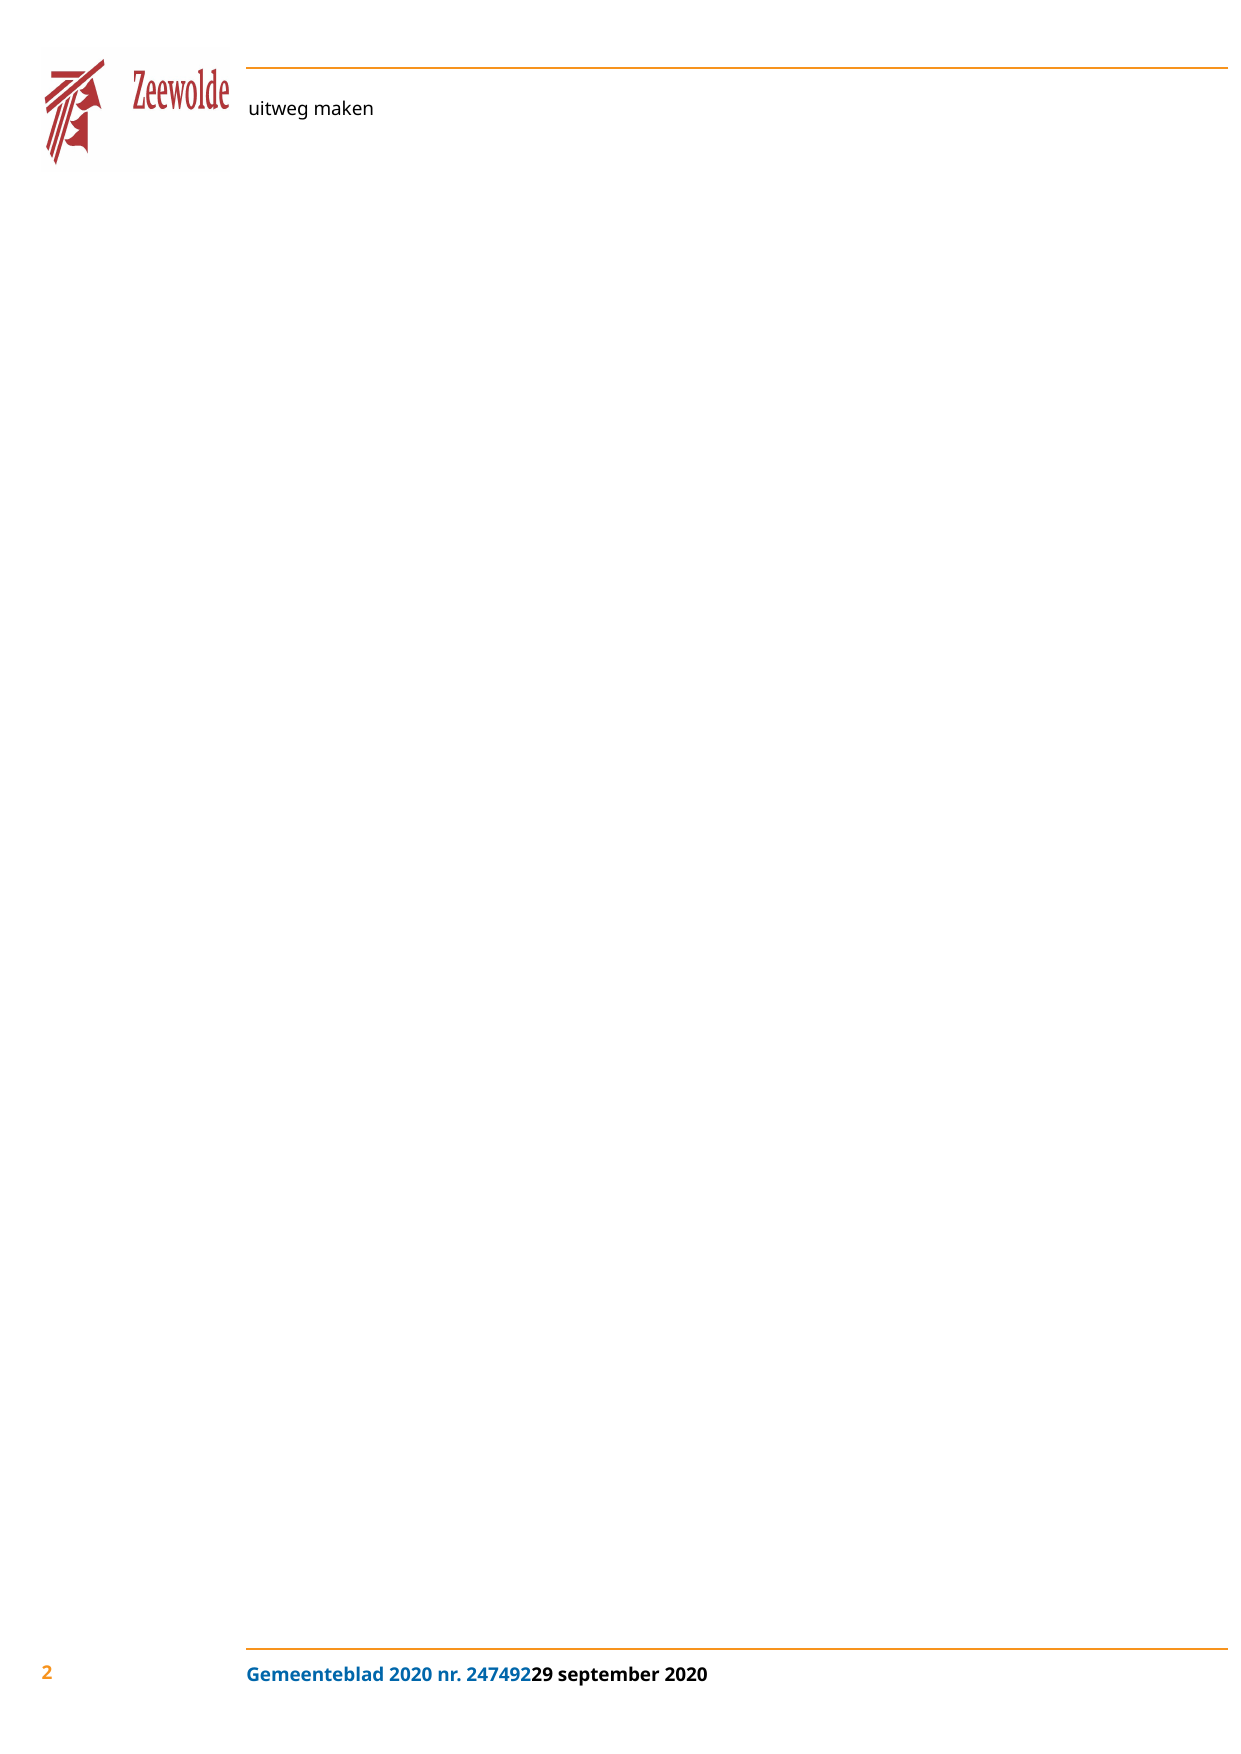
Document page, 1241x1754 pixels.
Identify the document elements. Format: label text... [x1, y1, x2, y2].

picture [41, 47, 231, 172]
text uitweg maken [248, 95, 1152, 121]
